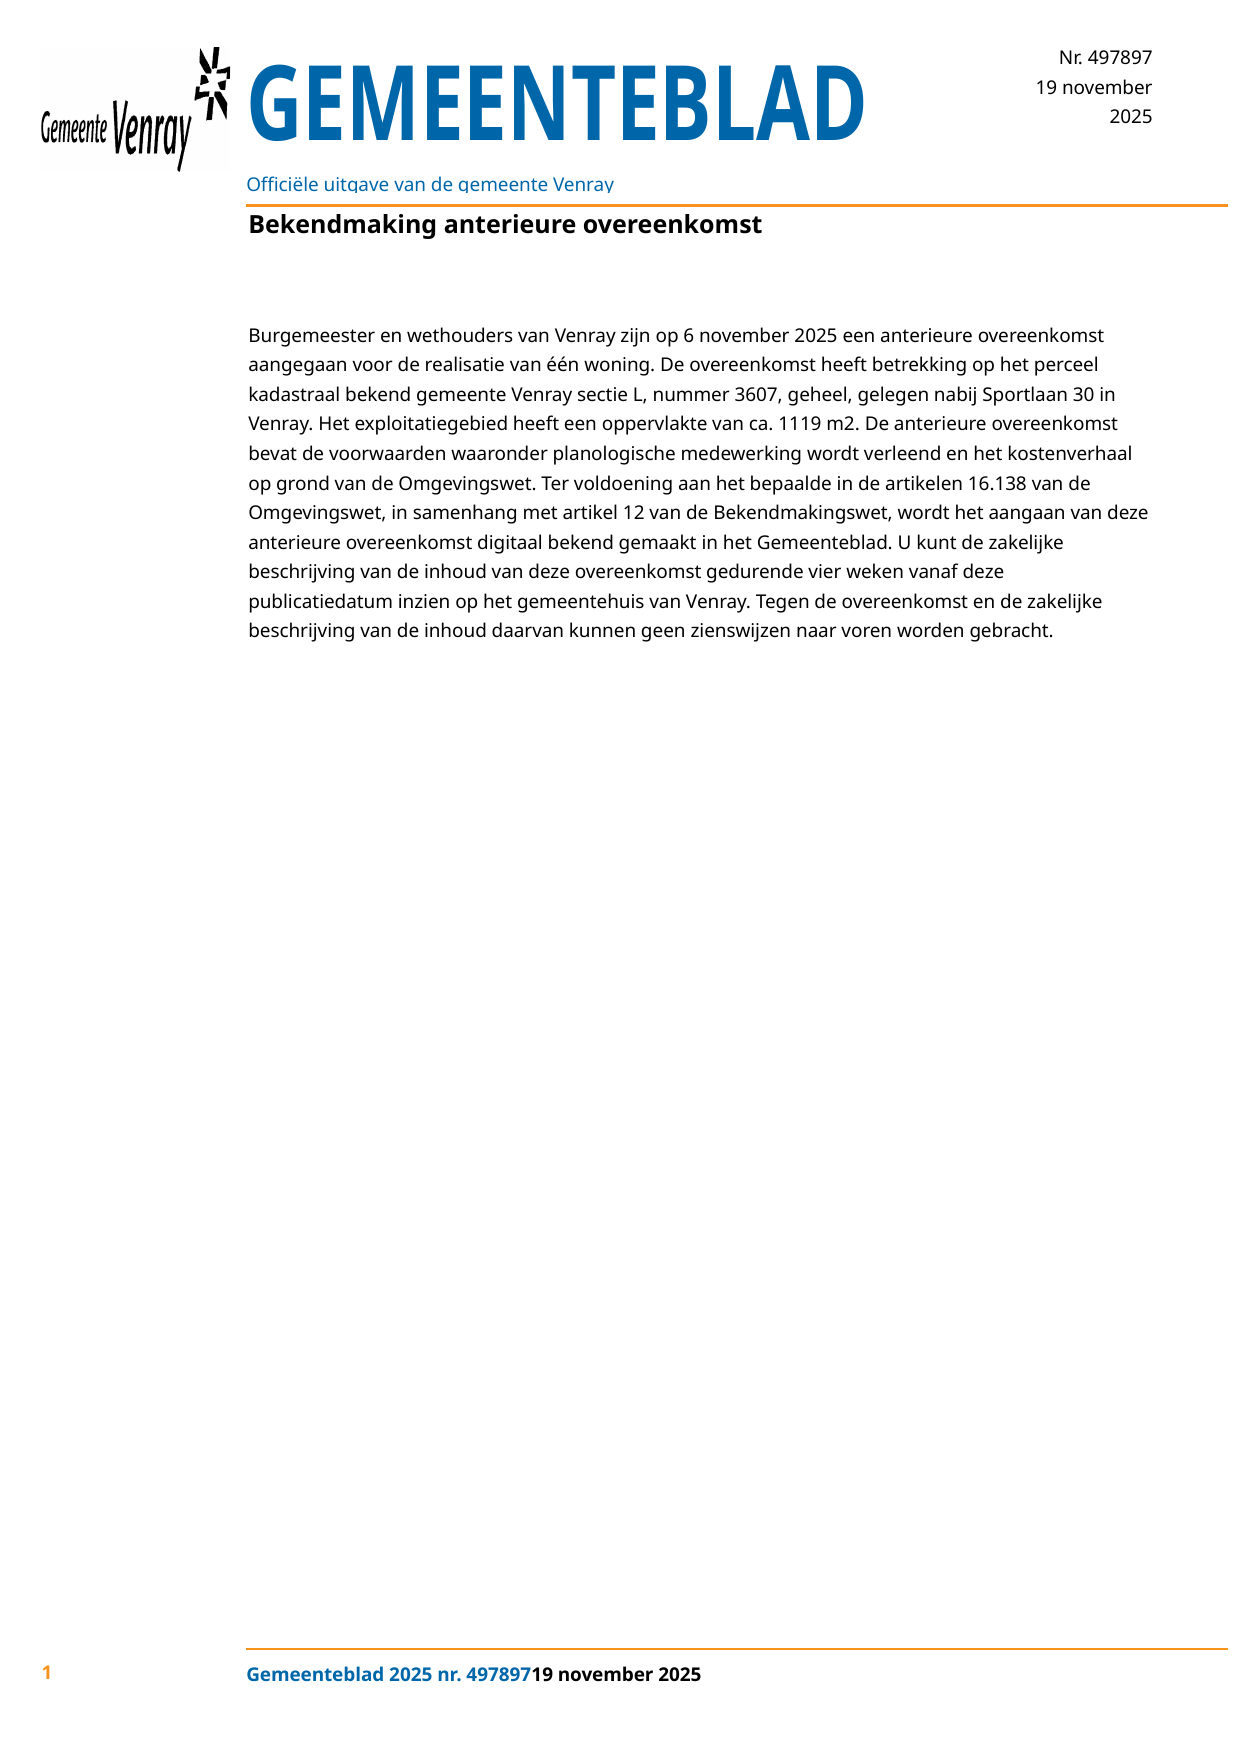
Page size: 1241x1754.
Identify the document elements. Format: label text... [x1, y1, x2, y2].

picture [41, 47, 231, 172]
text Bekendmaking anterieure overeenkomst [248, 207, 1152, 241]
text Burgemeester en wethouders van Venray zijn op 6 november 2025 een anterieure overeenkomst aangegaan voor de realisatie van één woning. De overeenkomst heeft betrekking op het perceel kadastraal bekend gemeente Venray sectie L, nummer 3607, geheel, gelegen nabij Sportlaan 30 in Venray. Het exploitatiegebied heeft een oppervlakte van ca. 1119 m2. De anterieure overeenkomst bevat de voorwaarden waaronder planologische medewerking wordt verleend en het kostenverhaal op grond van de Omgevingswet. Ter voldoening aan het bepaalde in de artikelen 16.138 van de Omgevingswet, in samenhang met artikel 12 van de Bekendmakingswet, wordt het aangaan van deze anterieure overeenkomst digitaal bekend gemaakt in het Gemeenteblad. U kunt de zakelijke beschrijving van de inhoud van deze overeenkomst gedurende vier weken vanaf deze publicatiedatum inzien op het gemeentehuis van Venray. Tegen de overeenkomst en de zakelijke beschrijving van de inhoud daarvan kunnen geen zienswijzen naar voren worden gebracht. [248, 322, 1152, 643]
